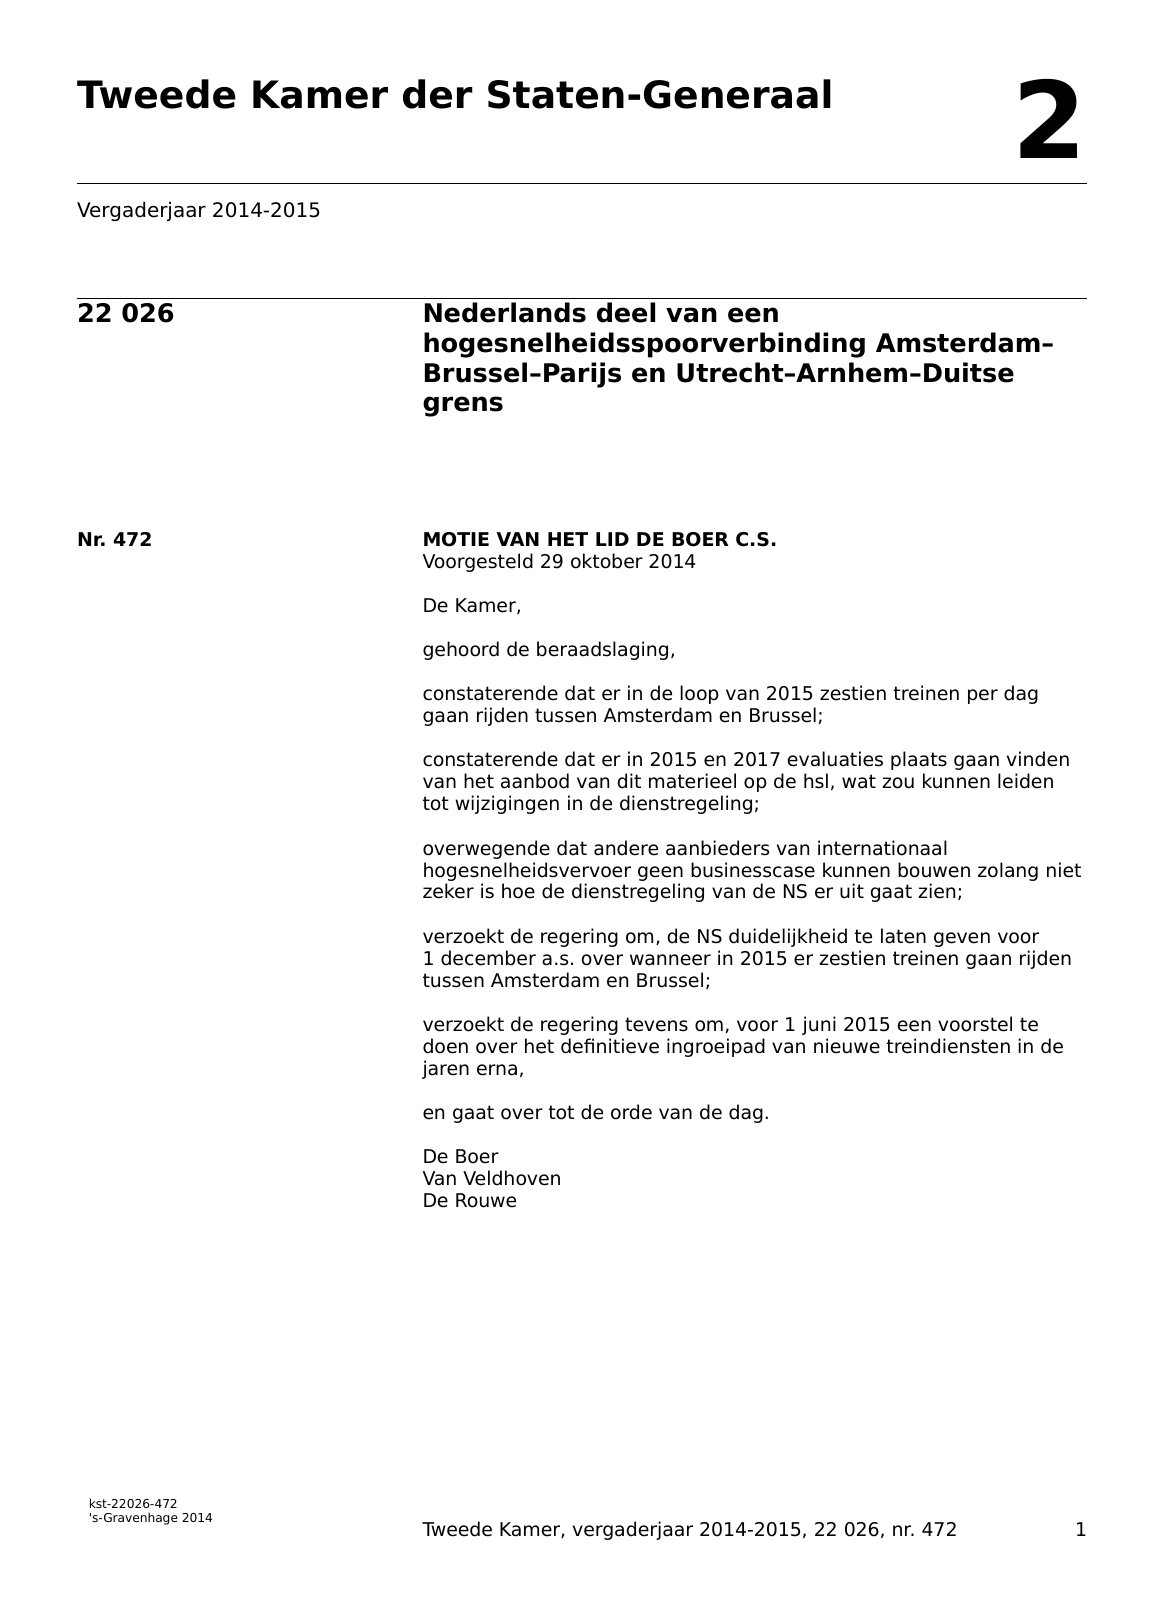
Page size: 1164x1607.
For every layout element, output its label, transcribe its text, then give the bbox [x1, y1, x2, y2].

text De Kamer, [422, 595, 1087, 617]
table_header Tweede Kamer der Staten-Generaal [77, 59, 886, 183]
text constaterende dat er in 2015 en 2017 evaluaties plaats gaan vinden van het aanbod van dit materieel op de hsl, wat zou kunnen leiden tot wijzigingen in de dienstregeling; [422, 749, 1087, 815]
text Van Veldhoven [422, 1168, 1087, 1190]
text constaterende dat er in de loop van 2015 zestien treinen per dag gaan rijden tussen Amsterdam en Brussel; [422, 683, 1087, 727]
text en gaat over tot de orde van de dag. [422, 1102, 1087, 1124]
table_cell Vergaderjaar 2014-2015 [77, 184, 1087, 298]
text De Boer [422, 1146, 1087, 1168]
subtitle 22 026 Nederlands deel van een hogesnelheidsspoorverbinding Amsterdam–Brussel–Parijs en Utrecht–Arnhem–Duitse grens [77, 299, 1087, 418]
text Voorgesteld 29 oktober 2014 [422, 551, 1087, 573]
table_header 2 [886, 59, 1087, 183]
subtitle Nr. 472 MOTIE VAN HET LID DE BOER C.S. [77, 529, 1087, 551]
text kst-22026-472 [88, 1497, 323, 1511]
text overwegende dat andere aanbieders van internationaal hogesnelheidsvervoer geen businesscase kunnen bouwen zolang niet zeker is hoe de dienstregeling van de NS er uit gaat zien; [422, 837, 1087, 903]
text verzoekt de regering tevens om, voor 1 juni 2015 een voorstel te doen over het definitieve ingroeipad van nieuwe treindiensten in de jaren erna, [422, 1014, 1087, 1080]
text gehoord de beraadslaging, [422, 639, 1087, 661]
text De Rouwe [422, 1190, 1087, 1212]
text verzoekt de regering om, de NS duidelijkheid te laten geven voor 1 december a.s. over wanneer in 2015 er zestien treinen gaan rijden tussen Amsterdam en Brussel; [422, 926, 1087, 992]
text 's-Gravenhage 2014 [88, 1511, 323, 1525]
